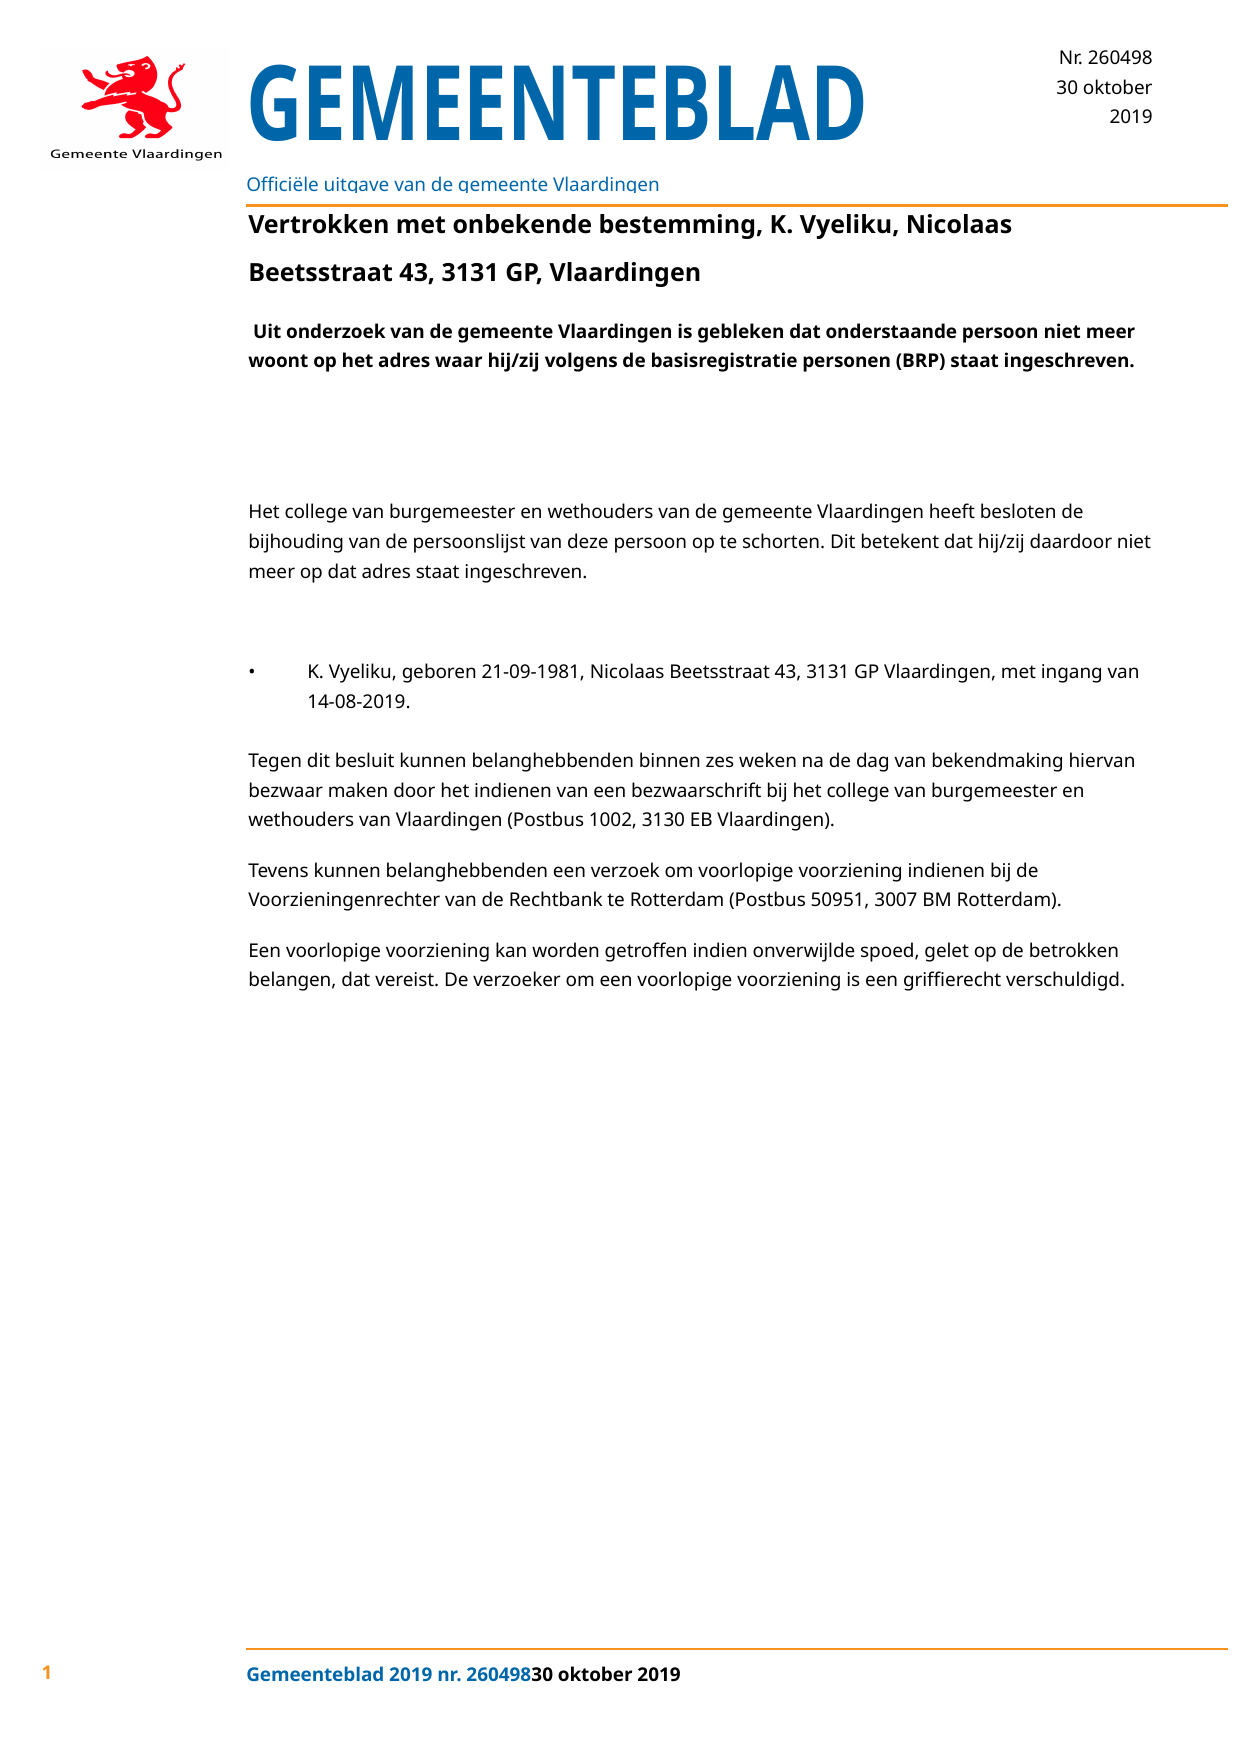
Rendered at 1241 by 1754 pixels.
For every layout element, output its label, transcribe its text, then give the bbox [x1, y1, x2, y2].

text Tegen dit besluit kunnen belanghebbenden binnen zes weken na de dag van bekendmaking hiervan bezwaar maken door het indienen van een bezwaarschrift bij het college van burgemeester en wethouders van Vlaardingen (Postbus 1002, 3130 EB Vlaardingen). [248, 747, 1152, 832]
text Vertrokken met onbekende bestemming, K. Vyeliku, Nicolaas Beetsstraat 43, 3131 GP, Vlaardingen [248, 207, 1152, 288]
text Een voorlopige voorziening kan worden getroffen indien onverwijlde spoed, gelet op de betrokken belangen, dat vereist. De verzoeker om een voorlopige voorziening is een griffierecht verschuldigd. [248, 937, 1152, 992]
text Uit onderzoek van de gemeente Vlaardingen is gebleken dat onderstaande persoon niet meer woont op het adres waar hij/zij volgens de basisregistratie personen (BRP) staat ingeschreven. [248, 318, 1152, 373]
text Het college van burgemeester en wethouders van de gemeente Vlaardingen heeft besloten de bijhouding van de persoonslijst van deze persoon op te schorten. Dit betekent dat hij/zij daardoor niet meer op dat adres staat ingeschreven. [248, 499, 1152, 584]
list K. Vyeliku, geboren 21-09-1981, Nicolaas Beetsstraat 43, 3131 GP Vlaardingen, met ingang van 14-08-2019. [248, 659, 1152, 714]
picture [41, 47, 231, 172]
text Tevens kunnen belanghebbenden een verzoek om voorlopige voorziening indienen bij de Voorzieningenrechter van de Rechtbank te Rotterdam (Postbus 50951, 3007 BM Rotterdam). [248, 857, 1152, 912]
